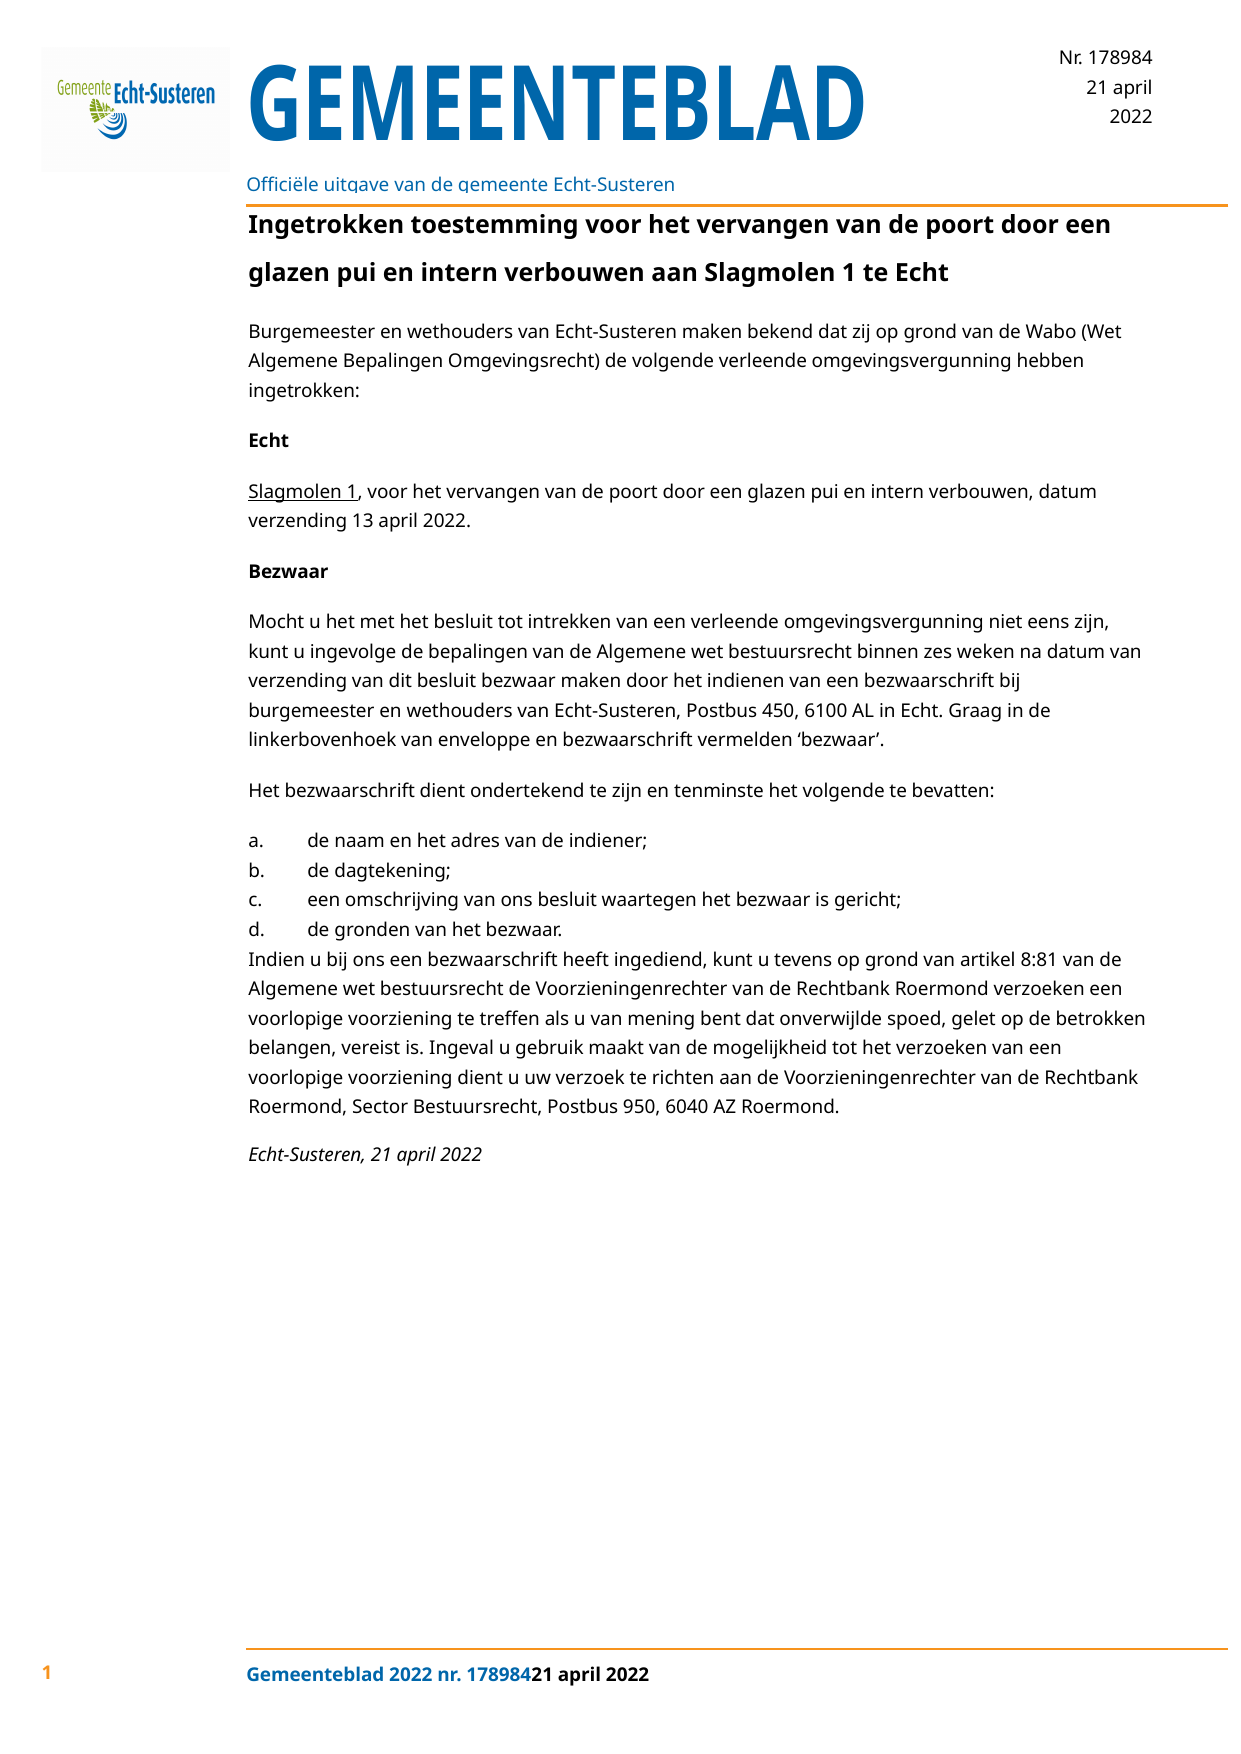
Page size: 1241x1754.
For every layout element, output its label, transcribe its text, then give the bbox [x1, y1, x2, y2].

text Ingetrokken toestemming voor het vervangen van de poort door een glazen pui en intern verbouwen aan Slagmolen 1 te Echt [248, 207, 1152, 288]
text Echt-Susteren, 21 april 2022 [248, 1142, 1152, 1167]
text Slagmolen 1, voor het vervangen van de poort door een glazen pui en intern verbouwen, datum verzending 13 april 2022. [248, 478, 1152, 533]
list een omschrijving van ons besluit waartegen het bezwaar is gericht; [248, 887, 1152, 912]
text Echt [248, 427, 1152, 453]
text Mocht u het met het besluit tot intrekken van een verleende omgevingsvergunning niet eens zijn, kunt u ingevolge de bepalingen van de Algemene wet bestuursrecht binnen zes weken na datum van verzending van dit besluit bezwaar maken door het indienen van een bezwaarschrift bij burgemeester en wethouders van Echt-Susteren, Postbus 450, 6100 AL in Echt. Graag in de linkerbovenhoek van enveloppe en bezwaarschrift vermelden ‘bezwaar’. [248, 608, 1152, 752]
text Indien u bij ons een bezwaarschrift heeft ingediend, kunt u tevens op grond van artikel 8:81 van de Algemene wet bestuursrecht de Voorzieningenrechter van de Rechtbank Roermond verzoeken een voorlopige voorziening te treffen als u van mening bent dat onverwijlde spoed, gelet op de betrokken belangen, vereist is. Ingeval u gebruik maakt van de mogelijkheid tot het verzoeken van een voorlopige voorziening dient u uw verzoek te richten aan de Voorzieningenrechter van de Rechtbank Roermond, Sector Bestuursrecht, Postbus 950, 6040 AZ Roermond. [248, 946, 1152, 1119]
text Het bezwaarschrift dient ondertekend te zijn en tenminste het volgende te bevatten: [248, 777, 1152, 803]
text Bezwaar [248, 558, 1152, 584]
list de gronden van het bezwaar. [248, 916, 1152, 942]
list de dagtekening; [248, 857, 1152, 883]
text Burgemeester en wethouders van Echt-Susteren maken bekend dat zij op grond van de Wabo (Wet Algemene Bepalingen Omgevingsrecht) de volgende verleende omgevingsvergunning hebben ingetrokken: [248, 318, 1152, 403]
picture [41, 47, 231, 172]
list de naam en het adres van de indiener; [248, 827, 1152, 853]
